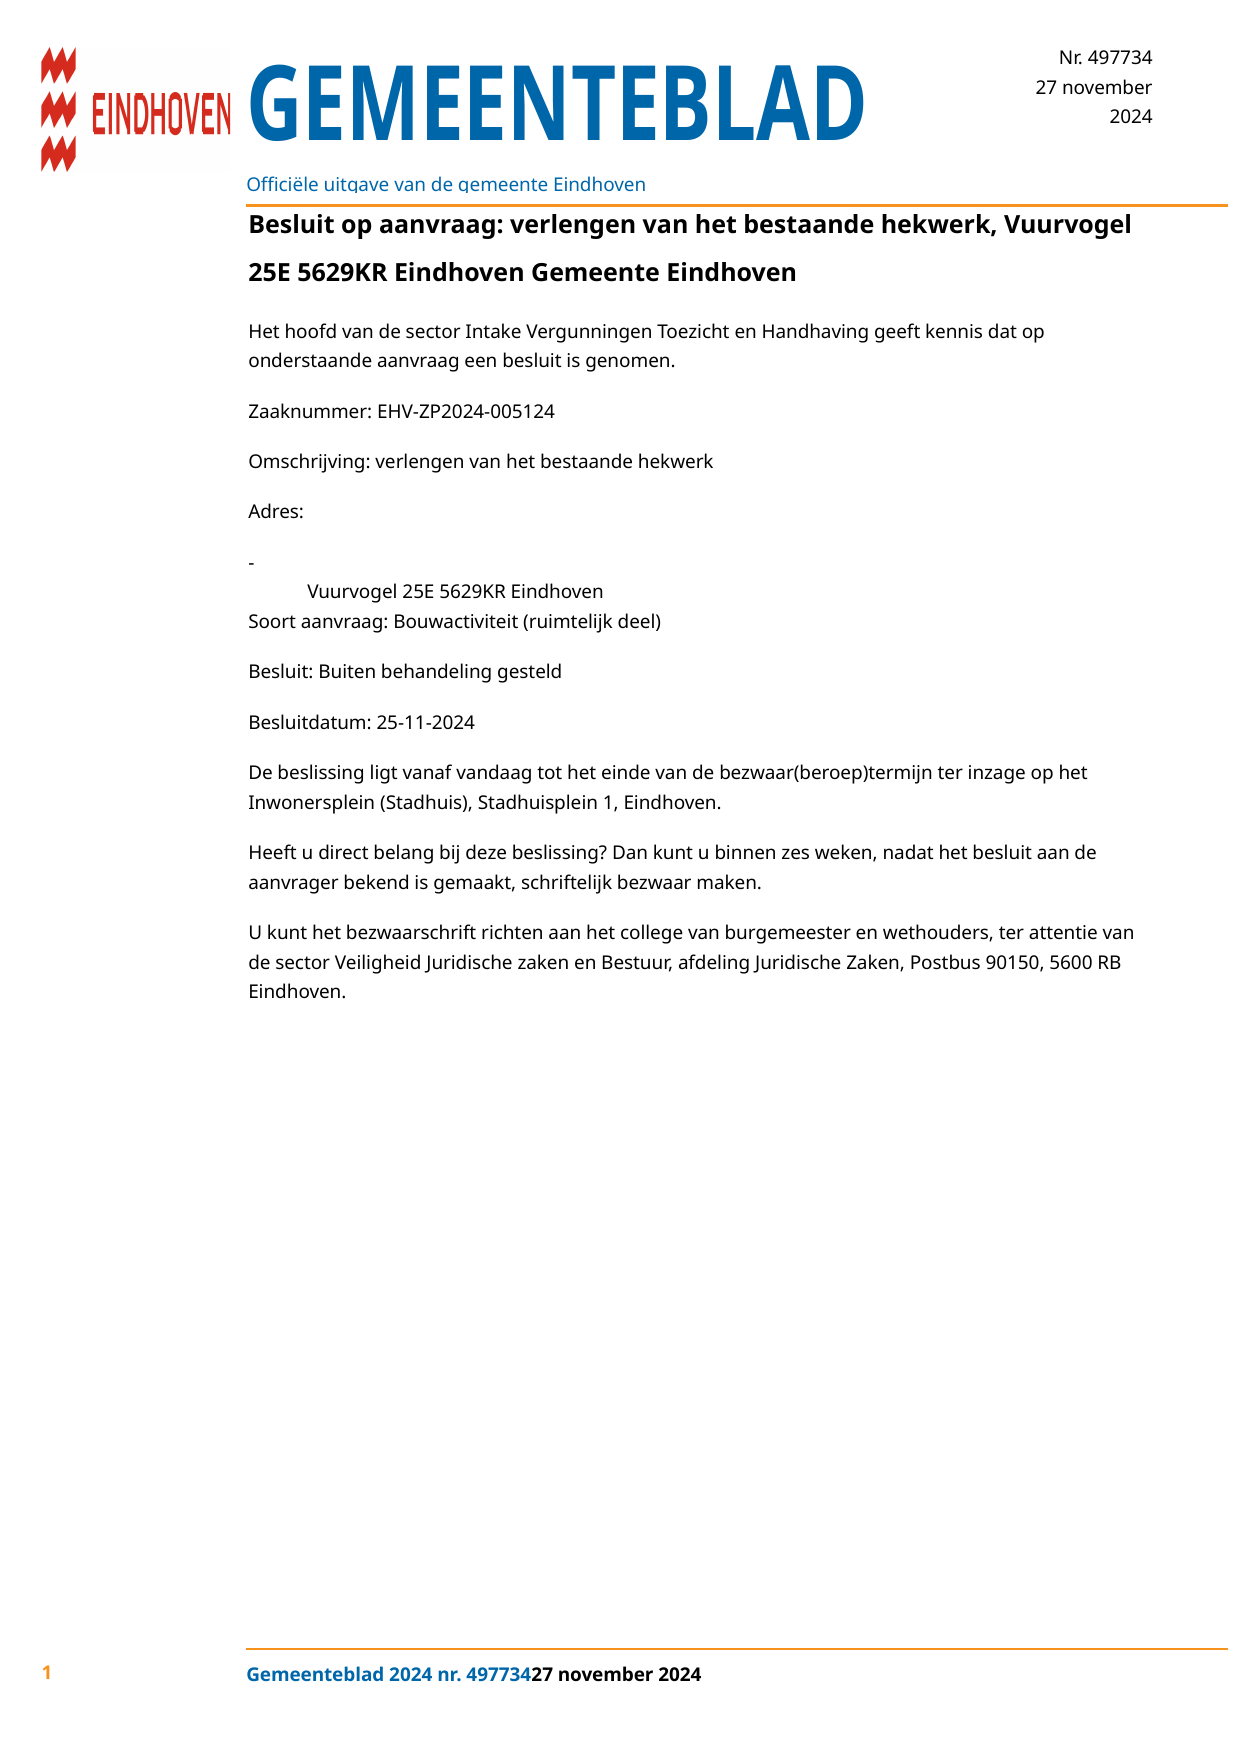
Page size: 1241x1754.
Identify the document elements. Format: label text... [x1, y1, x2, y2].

text Soort aanvraag: Bouwactiviteit (ruimtelijk deel) [248, 608, 1152, 634]
text De beslissing ligt vanaf vandaag tot het einde van de bezwaar(beroep)termijn ter inzage op het Inwonersplein (Stadhuis), Stadhuisplein 1, Eindhoven. [248, 759, 1152, 815]
text Het hoofd van de sector Intake Vergunningen Toezicht en Handhaving geeft kennis dat op onderstaande aanvraag een besluit is genomen. [248, 318, 1152, 373]
picture [41, 47, 231, 172]
text Omschrijving: verlengen van het bestaande hekwerk [248, 448, 1152, 474]
list Vuurvogel 25E 5629KR Eindhoven [248, 579, 1152, 604]
text Adres: [248, 499, 1152, 524]
text Heeft u direct belang bij deze beslissing? Dan kunt u binnen zes weken, nadat het besluit aan de aanvrager bekend is gemaakt, schriftelijk bezwaar maken. [248, 839, 1152, 895]
text U kunt het bezwaarschrift richten aan het college van burgemeester en wethouders, ter attentie van de sector Veiligheid Juridische zaken en Bestuur, afdeling Juridische Zaken, Postbus 90150, 5600 RB Eindhoven. [248, 919, 1152, 1004]
text Zaaknummer: EHV-ZP2024-005124 [248, 398, 1152, 424]
text Besluitdatum: 25-11-2024 [248, 709, 1152, 735]
text Besluit op aanvraag: verlengen van het bestaande hekwerk, Vuurvogel 25E 5629KR Eindhoven Gemeente Eindhoven [248, 207, 1152, 288]
text Besluit: Buiten behandeling gesteld [248, 659, 1152, 684]
